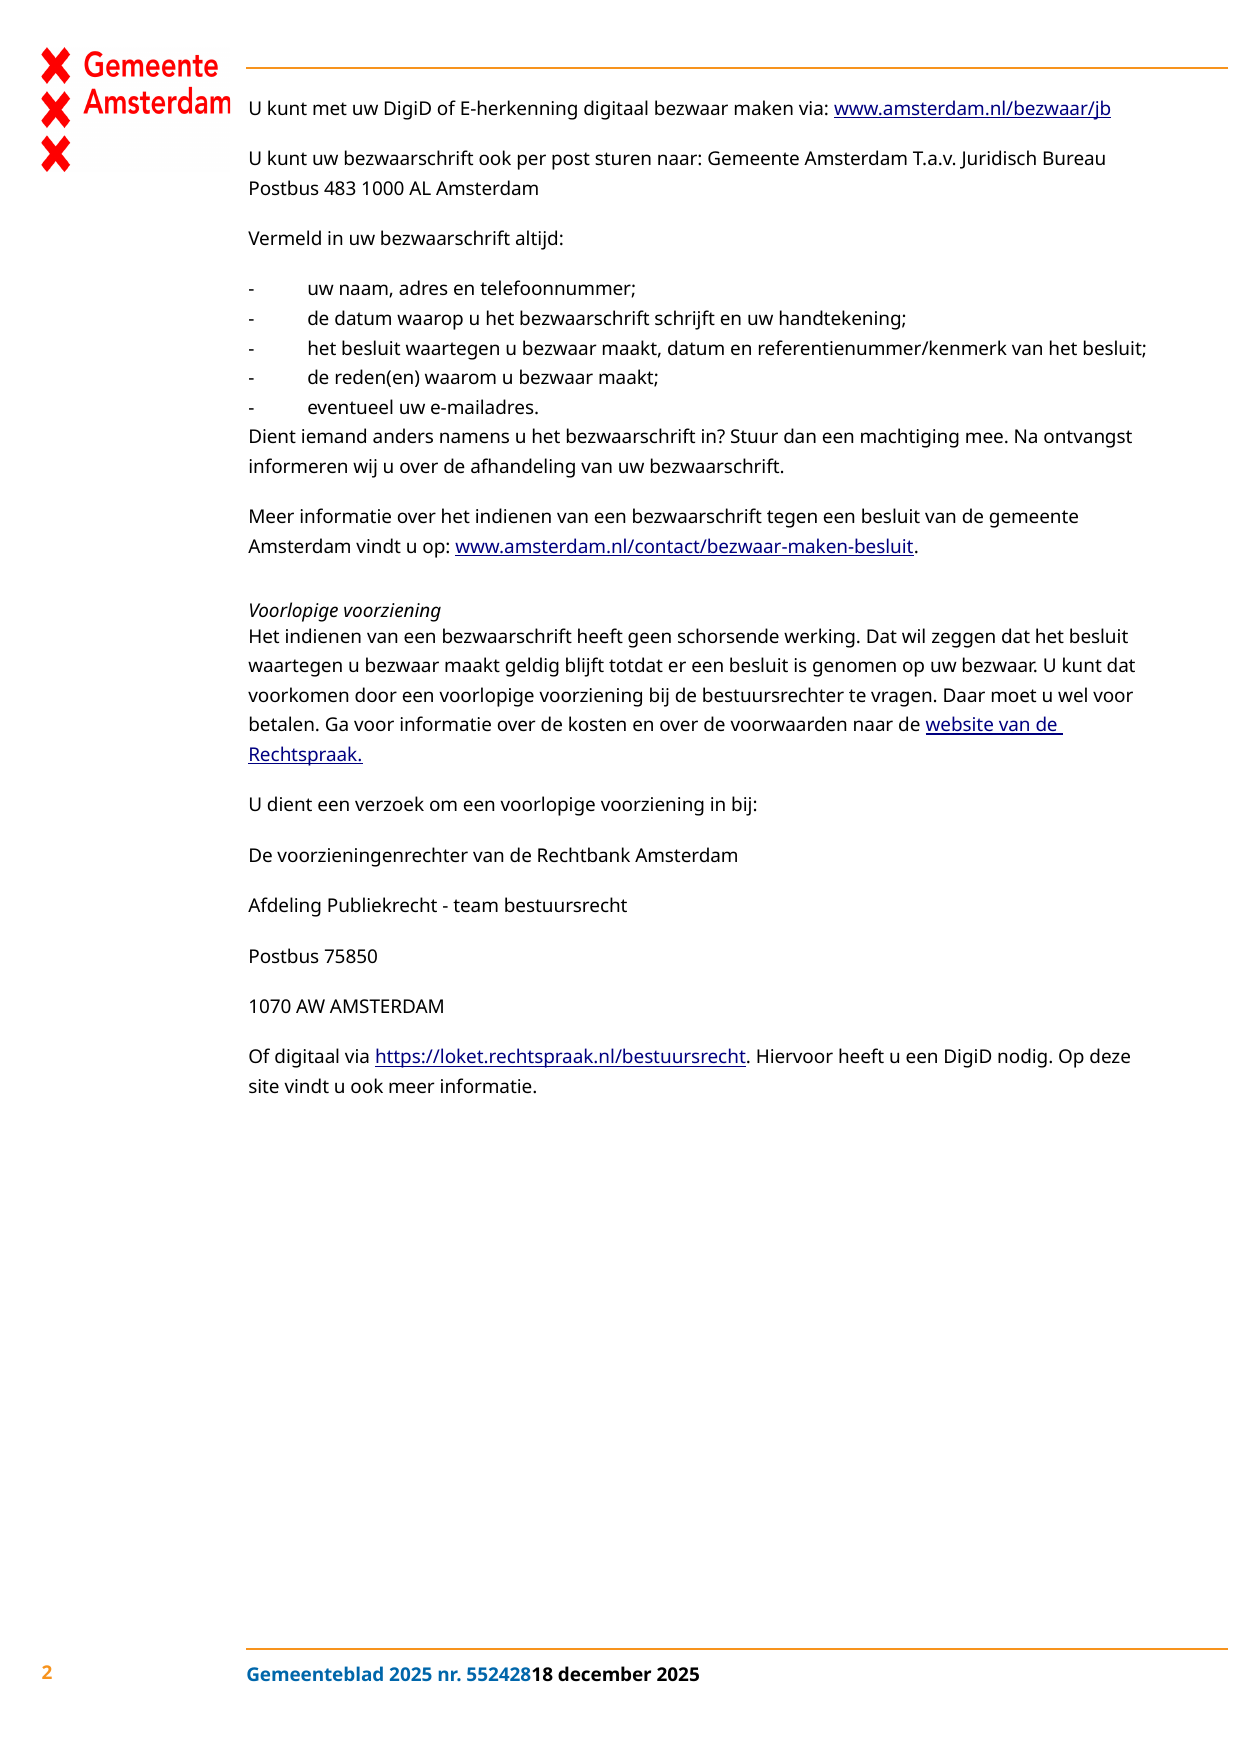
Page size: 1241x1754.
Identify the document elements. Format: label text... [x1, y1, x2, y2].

text Het indienen van een bezwaarschrift heeft geen schorsende werking. Dat wil zeggen dat het besluit waartegen u bezwaar maakt geldig blijft totdat er een besluit is genomen op uw bezwaar. U kunt dat voorkomen door een voorlopige voorziening bij de bestuursrechter te vragen. Daar moet u wel voor betalen. Ga voor informatie over de kosten en over de voorwaarden naar de website van de Rechtspraak. [248, 623, 1152, 767]
text Of digitaal via https://loket.rechtspraak.nl/bestuursrecht. Hiervoor heeft u een DigiD nodig. Op deze site vindt u ook meer informatie. [248, 1044, 1152, 1099]
text Afdeling Publiekrecht - team bestuursrecht [248, 892, 1152, 918]
picture [41, 47, 231, 172]
text Meer informatie over het indienen van een bezwaarschrift tegen een besluit van de gemeente Amsterdam vindt u op: www.amsterdam.nl/contact/bezwaar-maken-besluit. [248, 503, 1152, 559]
text U kunt uw bezwaarschrift ook per post sturen naar: Gemeente Amsterdam T.a.v. Juridisch Bureau Postbus 483 1000 AL Amsterdam [248, 145, 1152, 201]
text Postbus 75850 [248, 943, 1152, 968]
text 1070 AW AMSTERDAM [248, 993, 1152, 1019]
list de reden(en) waarom u bezwaar maakt; [248, 364, 1152, 390]
list eventueel uw e-mailadres. [248, 394, 1152, 420]
text U kunt met uw DigiD of E-herkenning digitaal bezwaar maken via: www.amsterdam.nl/bezwaar/jb [248, 95, 1152, 121]
list uw naam, adres en telefoonnummer; [248, 276, 1152, 301]
list de datum waarop u het bezwaarschrift schrijft en uw handtekening; [248, 305, 1152, 331]
list het besluit waartegen u bezwaar maakt, datum en referentienummer/kenmerk van het besluit; [248, 335, 1152, 361]
text Voorlopige voorziening [248, 597, 1152, 623]
text Dient iemand anders namens u het bezwaarschrift in? Stuur dan een machtiging mee. Na ontvangst informeren wij u over de afhandeling van uw bezwaarschrift. [248, 423, 1152, 479]
text U dient een verzoek om een voorlopige voorziening in bij: [248, 792, 1152, 817]
text De voorzieningenrechter van de Rechtbank Amsterdam [248, 842, 1152, 868]
text Vermeld in uw bezwaarschrift altijd: [248, 225, 1152, 251]
